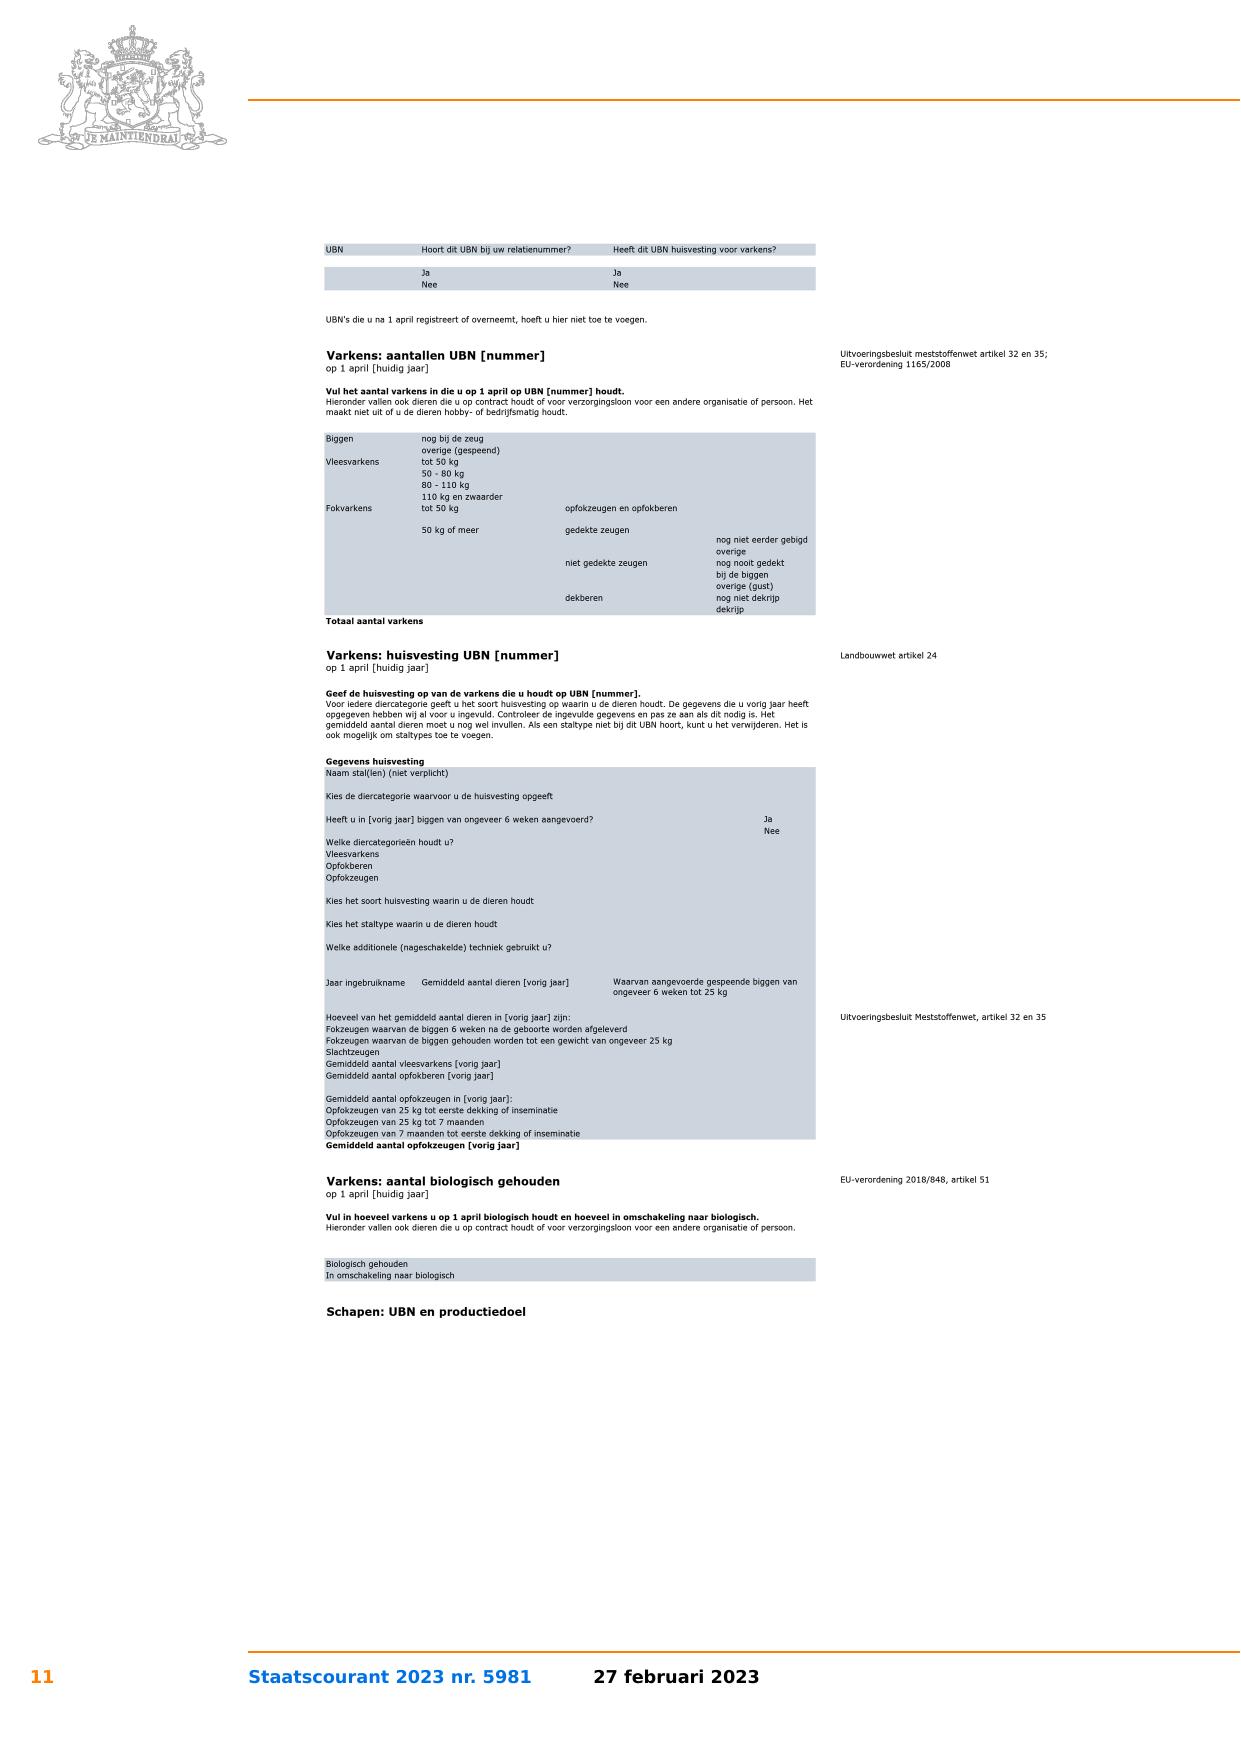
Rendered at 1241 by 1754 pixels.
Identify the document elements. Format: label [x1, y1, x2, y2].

picture [38, 25, 227, 150]
picture [248, 151, 1134, 1404]
